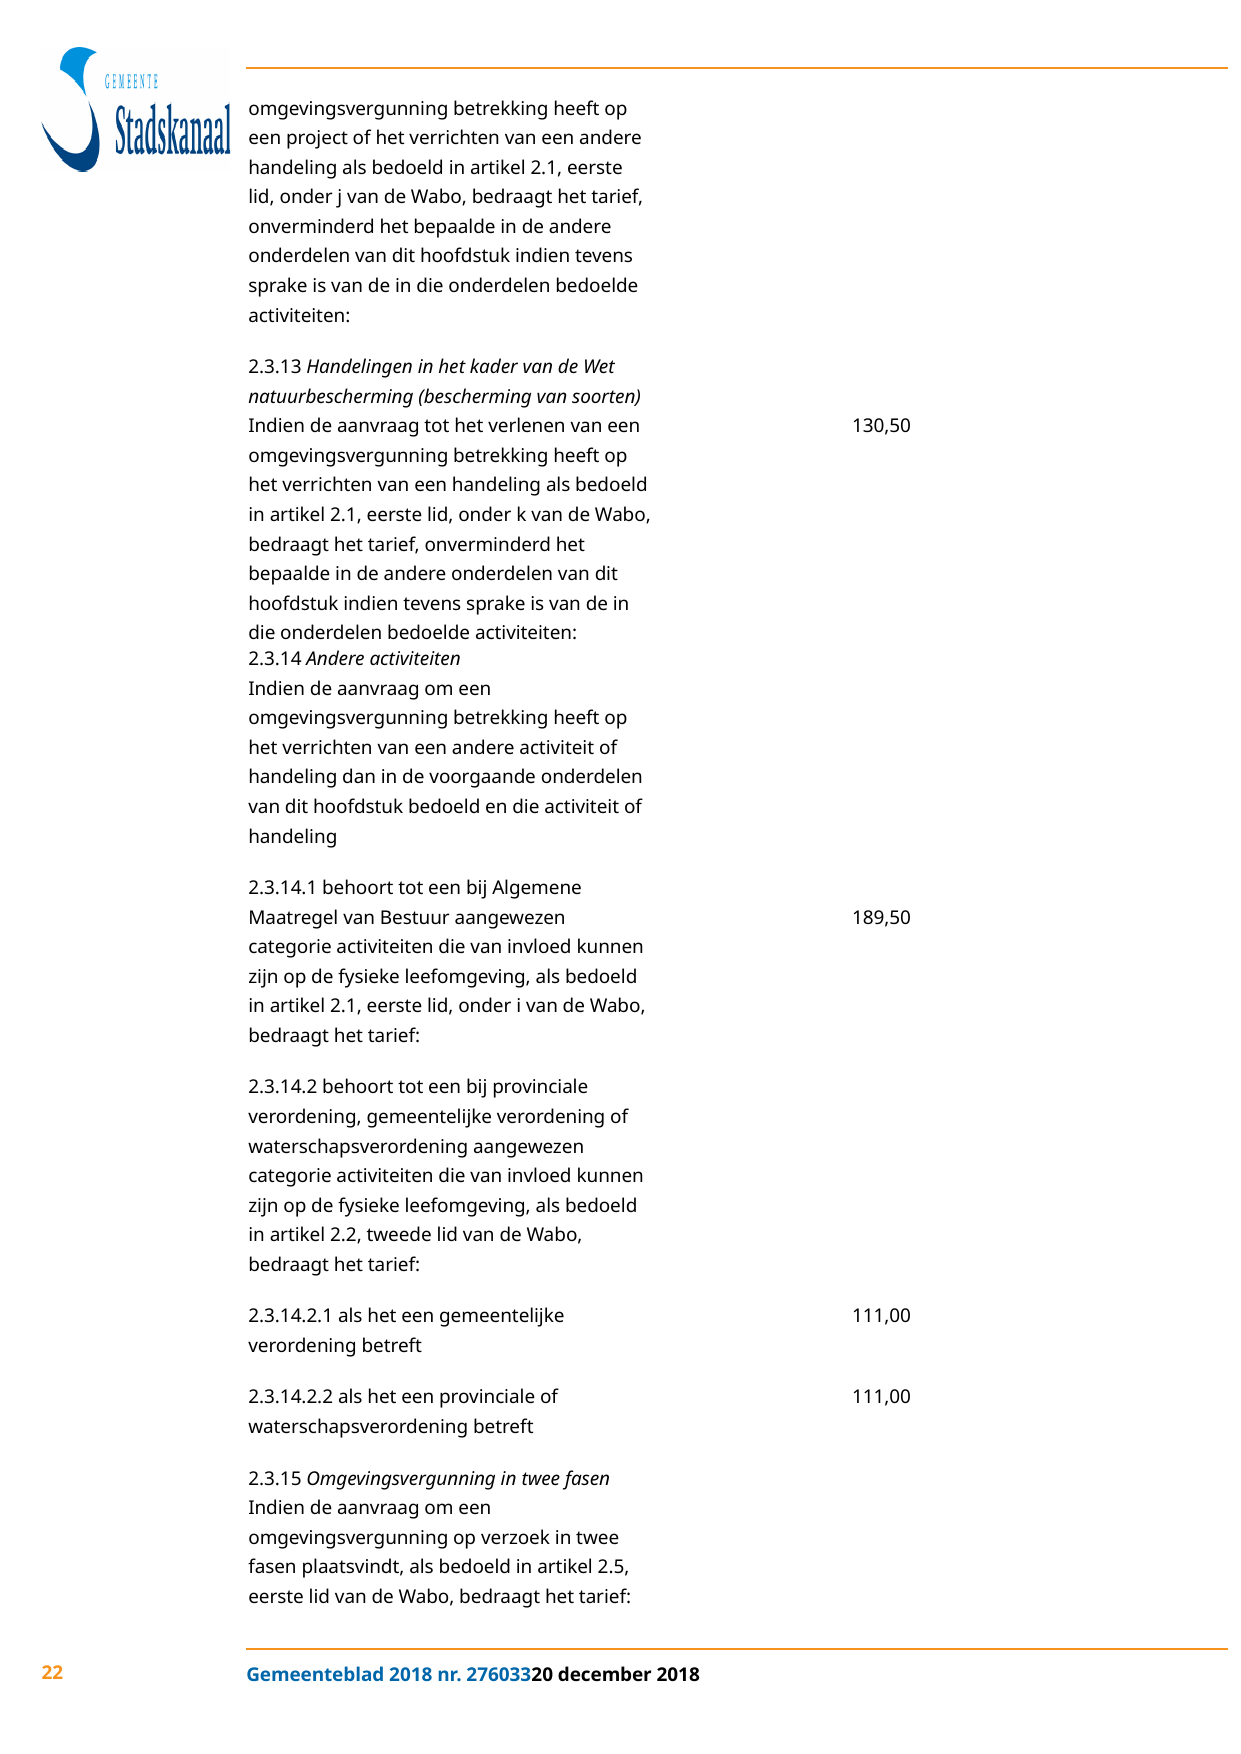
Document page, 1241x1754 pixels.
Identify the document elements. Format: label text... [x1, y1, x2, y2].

table_cell [652, 1303, 852, 1358]
table_cell [852, 849, 1052, 874]
table_cell [248, 1439, 652, 1465]
table_cell 2.3.14 Andere activiteiten Indien de aanvraag om een omgevingsvergunning betrekking heeft op het verrichten van een andere activiteit of handeling dan in de voorgaande onderdelen van dit hoofdstuk bedoeld en die activiteit of handeling [248, 645, 652, 848]
table_cell [852, 1048, 1052, 1074]
table_cell 2.3.14.2.1 als het een gemeentelijke verordening betreft [248, 1303, 652, 1358]
table_cell [652, 874, 852, 1048]
table_cell 2.3.14.2.2 als het een provinciale of waterschapsverordening betreft [248, 1384, 652, 1439]
table_cell [852, 95, 1052, 328]
table_cell [652, 1358, 852, 1384]
table_cell [852, 1439, 1052, 1465]
table_cell [652, 353, 852, 645]
table_cell [852, 328, 1052, 353]
table_cell [852, 1277, 1052, 1303]
table_cell 189,50 [852, 874, 1052, 1048]
table_cell 2.3.14.1 behoort tot een bij Algemene Maatregel van Bestuur aangewezen categorie activiteiten die van invloed kunnen zijn op de fysieke leefomgeving, als bedoeld in artikel 2.1, eerste lid, onder i van de Wabo, bedraagt het tarief: [248, 874, 652, 1048]
table_cell [248, 328, 652, 353]
table_cell [852, 645, 1052, 848]
table_cell 111,00 [852, 1303, 1052, 1358]
table_cell 111,00 [852, 1384, 1052, 1439]
table_cell [248, 1358, 652, 1384]
table_cell [652, 849, 852, 874]
table_cell [852, 1465, 1052, 1609]
table_cell [652, 1465, 852, 1609]
table_cell [248, 1048, 652, 1074]
table_cell [652, 95, 852, 328]
table_cell [852, 1074, 1052, 1277]
table_cell [248, 849, 652, 874]
table_cell [652, 328, 852, 353]
table_cell 2.3.15 Omgevingsvergunning in twee fasen Indien de aanvraag om een omgevingsvergunning op verzoek in twee fasen plaatsvindt, als bedoeld in artikel 2.5, eerste lid van de Wabo, bedraagt het tarief: [248, 1465, 652, 1609]
table_cell omgevingsvergunning betrekking heeft op een project of het verrichten van een andere handeling als bedoeld in artikel 2.1, eerste lid, onder j van de Wabo, bedraagt het tarief, onverminderd het bepaalde in de andere onderdelen van dit hoofdstuk indien tevens sprake is van de in die onderdelen bedoelde activiteiten: [248, 95, 652, 328]
table_cell [248, 1277, 652, 1303]
table_cell [652, 645, 852, 848]
table_cell [852, 1358, 1052, 1384]
table_cell [652, 1074, 852, 1277]
table_cell [652, 1439, 852, 1465]
table_cell 2.3.13 Handelingen in het kader van de Wet natuurbescherming (bescherming van soorten) Indien de aanvraag tot het verlenen van een omgevingsvergunning betrekking heeft op het verrichten van een handeling als bedoeld in artikel 2.1, eerste lid, onder k van de Wabo, bedraagt het tarief, onverminderd het bepaalde in de andere onderdelen van dit hoofdstuk indien tevens sprake is van de in die onderdelen bedoelde activiteiten: [248, 353, 652, 645]
table_cell 2.3.14.2 behoort tot een bij provinciale verordening, gemeentelijke verordening of waterschapsverordening aangewezen categorie activiteiten die van invloed kunnen zijn op de fysieke leefomgeving, als bedoeld in artikel 2.2, tweede lid van de Wabo, bedraagt het tarief: [248, 1074, 652, 1277]
table_cell [652, 1384, 852, 1439]
table_cell [652, 1277, 852, 1303]
table_cell 130,50 [852, 353, 1052, 645]
picture [41, 47, 231, 172]
table_cell [652, 1048, 852, 1074]
